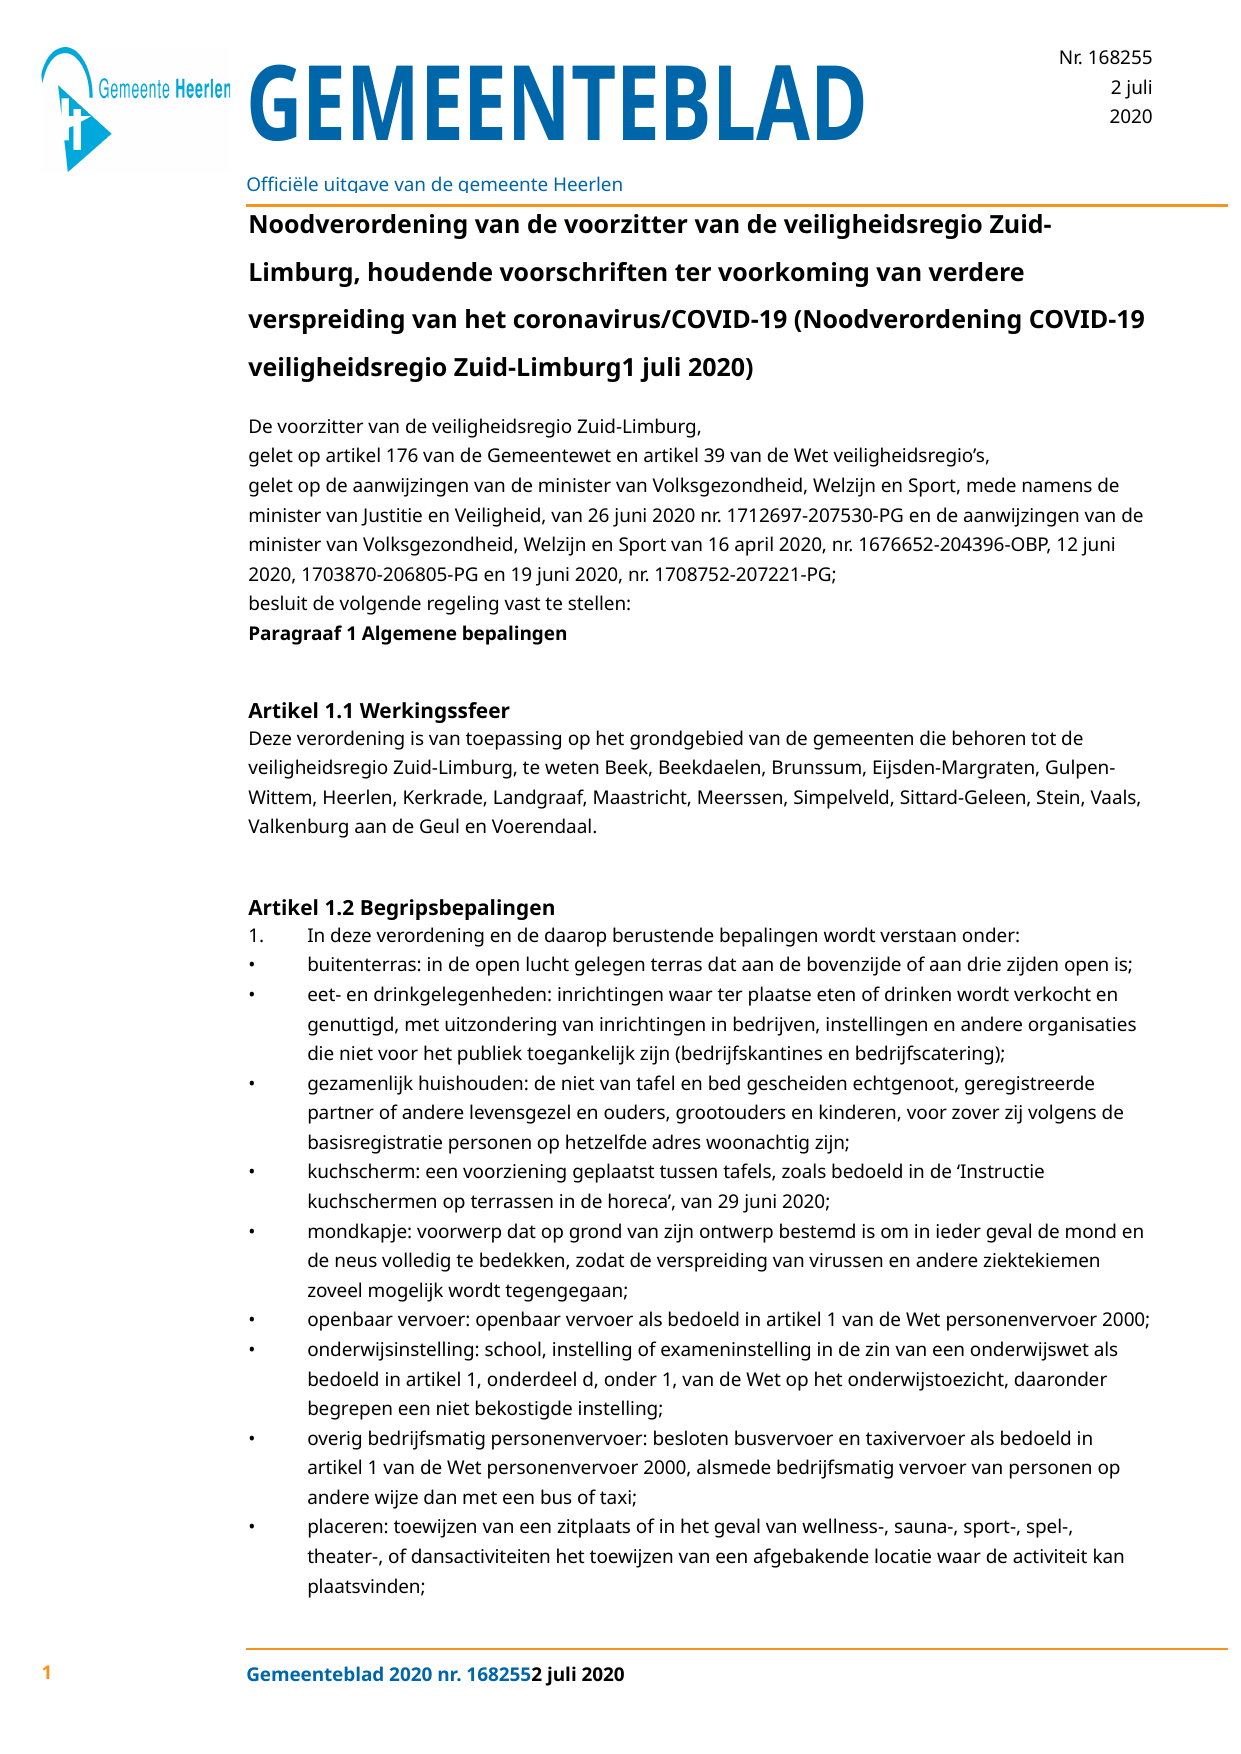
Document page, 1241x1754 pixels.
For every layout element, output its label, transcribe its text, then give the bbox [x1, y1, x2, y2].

list In deze verordening en de daarop berustende bepalingen wordt verstaan onder: [248, 922, 1152, 948]
list openbaar vervoer: openbaar vervoer als bedoeld in artikel 1 van de Wet personenvervoer 2000; [248, 1307, 1152, 1332]
text Artikel 1.2 Begripsbepalingen [248, 893, 1152, 922]
text Deze verordening is van toepassing op het grondgebied van de gemeenten die behoren tot de veiligheidsregio Zuid-Limburg, te weten Beek, Beekdaelen, Brunssum, Eijsden-Margraten, Gulpen-Wittem, Heerlen, Kerkrade, Landgraaf, Maastricht, Meerssen, Simpelveld, Sittard-Geleen, Stein, Vaals, Valkenburg aan de Geul en Voerendaal. [248, 725, 1152, 839]
picture [41, 47, 231, 172]
picture [41, 47, 59, 70]
list gezamenlijk huishouden: de niet van tafel en bed gescheiden echtgenoot, geregistreerde partner of andere levensgezel en ouders, grootouders en kinderen, voor zover zij volgens de basisregistratie personen op hetzelfde adres woonachtig zijn; [248, 1070, 1152, 1155]
text Noodverordening van de voorzitter van de veiligheidsregio Zuid-Limburg, houdende voorschriften ter voorkoming van verdere verspreiding van het coronavirus/COVID-19 (Noodverordening COVID-19 veiligheidsregio Zuid-Limburg1 juli 2020) [248, 207, 1152, 384]
text gelet op artikel 176 van de Gemeentewet en artikel 39 van de Wet veiligheidsregio’s, [248, 443, 1152, 468]
list buitenterras: in de open lucht gelegen terras dat aan de bovenzijde of aan drie zijden open is; [248, 952, 1152, 977]
text besluit de volgende regeling vast te stellen: [248, 591, 1152, 616]
list placeren: toewijzen van een zitplaats of in het geval van wellness-, sauna-, sport-, spel-, theater-, of dansactiviteiten het toewijzen van een afgebakende locatie waar de activiteit kan plaatsvinden; [248, 1514, 1152, 1598]
text gelet op de aanwijzingen van de minister van Volksgezondheid, Welzijn en Sport, mede namens de minister van Justitie en Veiligheid, van 26 juni 2020 nr. 1712697-207530-PG en de aanwijzingen van de minister van Volksgezondheid, Welzijn en Sport van 16 april 2020, nr. 1676652-204396-OBP, 12 juni 2020, 1703870-206805-PG en 19 juni 2020, nr. 1708752-207221-PG; [248, 472, 1152, 587]
text De voorzitter van de veiligheidsregio Zuid-Limburg, [248, 413, 1152, 439]
list kuchscherm: een voorziening geplaatst tussen tafels, zoals bedoeld in de ‘Instructie kuchschermen op terrassen in de horeca’, van 29 juni 2020; [248, 1159, 1152, 1214]
list onderwijsinstelling: school, instelling of exameninstelling in de zin van een onderwijswet als bedoeld in artikel 1, onderdeel d, onder 1, van de Wet op het onderwijstoezicht, daaronder begrepen een niet bekostigde instelling; [248, 1336, 1152, 1421]
text Paragraaf 1 Algemene bepalingen [248, 620, 1152, 646]
list mondkapje: voorwerp dat op grond van zijn ontwerp bestemd is om in ieder geval de mond en de neus volledig te bedekken, zodat de verspreiding van virussen en andere ziektekiemen zoveel mogelijk wordt tegengegaan; [248, 1218, 1152, 1303]
list overig bedrijfsmatig personenvervoer: besloten busvervoer en taxivervoer als bedoeld in artikel 1 van de Wet personenvervoer 2000, alsmede bedrijfsmatig vervoer van personen op andere wijze dan met een bus of taxi; [248, 1425, 1152, 1510]
text Artikel 1.1 Werkingssfeer [248, 696, 1152, 725]
list eet- en drinkgelegenheden: inrichtingen waar ter plaatse eten of drinken wordt verkocht en genuttigd, met uitzondering van inrichtingen in bedrijven, instellingen en andere organisaties die niet voor het publiek toegankelijk zijn (bedrijfskantines en bedrijfscatering); [248, 981, 1152, 1066]
